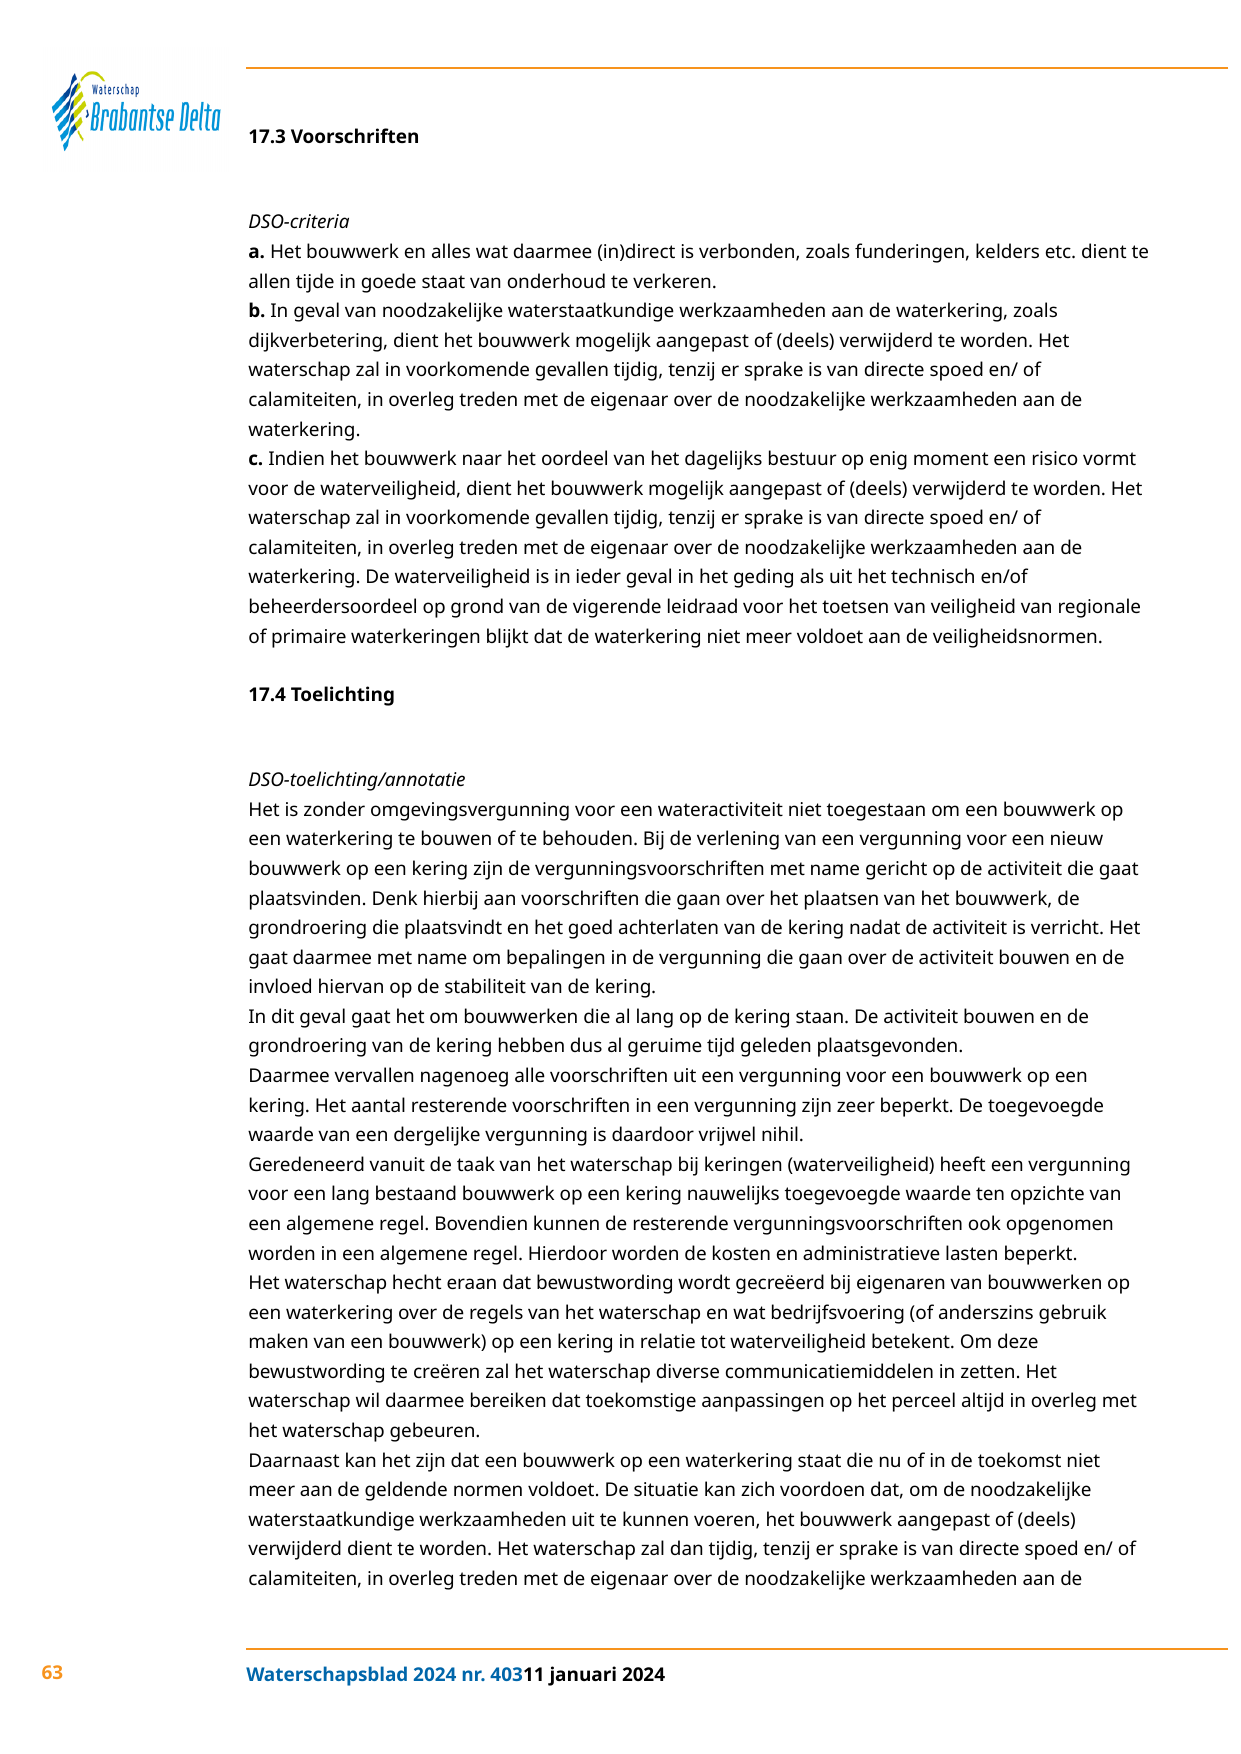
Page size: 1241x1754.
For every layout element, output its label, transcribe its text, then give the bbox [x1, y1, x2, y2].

picture [41, 47, 231, 172]
text 17.4 Toelichting [248, 681, 1152, 707]
table_header DSO-toelichting/annotatie Het is zonder omgevingsvergunning voor een wateractiviteit niet toegestaan om een bouwwerk op een waterkering te bouwen of te behouden. Bij de verlening van een vergunning voor een nieuw bouwwerk op een kering zijn de vergunningsvoorschriften met name gericht op de activiteit die gaat plaatsvinden. Denk hierbij aan voorschriften die gaan over het plaatsen van het bouwwerk, de grondroering die plaatsvindt en het goed achterlaten van de kering nadat de activiteit is verricht. Het gaat daarmee met name om bepalingen in de vergunning die gaan over de activiteit bouwen en de invloed hiervan op de stabiliteit van de kering. In dit geval gaat het om bouwwerken die al lang op de kering staan. De activiteit bouwen en de grondroering van de kering hebben dus al geruime tijd geleden plaatsgevonden. Daarmee vervallen nagenoeg alle voorschriften uit een vergunning voor een bouwwerk op een kering. Het aantal resterende voorschriften in een vergunning zijn zeer beperkt. De toegevoegde waarde van een dergelijke vergunning is daardoor vrijwel nihil. Geredeneerd vanuit de taak van het waterschap bij keringen (waterveiligheid) heeft een vergunning voor een lang bestaand bouwwerk op een kering nauwelijks toegevoegde waarde ten opzichte van een algemene regel. Bovendien kunnen de resterende vergunningsvoorschriften ook opgenomen worden in een algemene regel. Hierdoor worden de kosten en administratieve lasten beperkt. Het waterschap hecht eraan dat bewustwording wordt gecreëerd bij eigenaren van bouwwerken op een waterkering over de regels van het waterschap en wat bedrijfsvoering (of anderszins gebruik maken van een bouwwerk) op een kering in relatie tot waterveiligheid betekent. Om deze bewustwording te creëren zal het waterschap diverse communicatiemiddelen in zetten. Het waterschap wil daarmee bereiken dat toekomstige aanpassingen op het perceel altijd in overleg met het waterschap gebeuren. Daarnaast kan het zijn dat een bouwwerk op een waterkering staat die nu of in de toekomst niet meer aan de geldende normen voldoet. De situatie kan zich voordoen dat, om de noodzakelijke waterstaatkundige werkzaamheden uit te kunnen voeren, het bouwwerk aangepast of (deels) verwijderd dient te worden. Het waterschap zal dan tijdig, tenzij er sprake is van directe spoed en/ of calamiteiten, in overleg treden met de eigenaar over de noodzakelijke werkzaamheden aan de [248, 766, 1152, 1591]
table_header DSO-criteria a. Het bouwwerk en alles wat daarmee (in)direct is verbonden, zoals funderingen, kelders etc. dient te allen tijde in goede staat van onderhoud te verkeren. b. In geval van noodzakelijke waterstaatkundige werkzaamheden aan de waterkering, zoals dijkverbetering, dient het bouwwerk mogelijk aangepast of (deels) verwijderd te worden. Het waterschap zal in voorkomende gevallen tijdig, tenzij er sprake is van directe spoed en/ of calamiteiten, in overleg treden met de eigenaar over de noodzakelijke werkzaamheden aan de waterkering. c. Indien het bouwwerk naar het oordeel van het dagelijks bestuur op enig moment een risico vormt voor de waterveiligheid, dient het bouwwerk mogelijk aangepast of (deels) verwijderd te worden. Het waterschap zal in voorkomende gevallen tijdig, tenzij er sprake is van directe spoed en/ of calamiteiten, in overleg treden met de eigenaar over de noodzakelijke werkzaamheden aan de waterkering. De waterveiligheid is in ieder geval in het geding als uit het technisch en/of beheerdersoordeel op grond van de vigerende leidraad voor het toetsen van veiligheid van regionale of primaire waterkeringen blijkt dat de waterkering niet meer voldoet aan de veiligheidsnormen. [248, 209, 1152, 678]
table_header [248, 95, 1152, 121]
text 17.3 Voorschriften [248, 124, 1152, 149]
